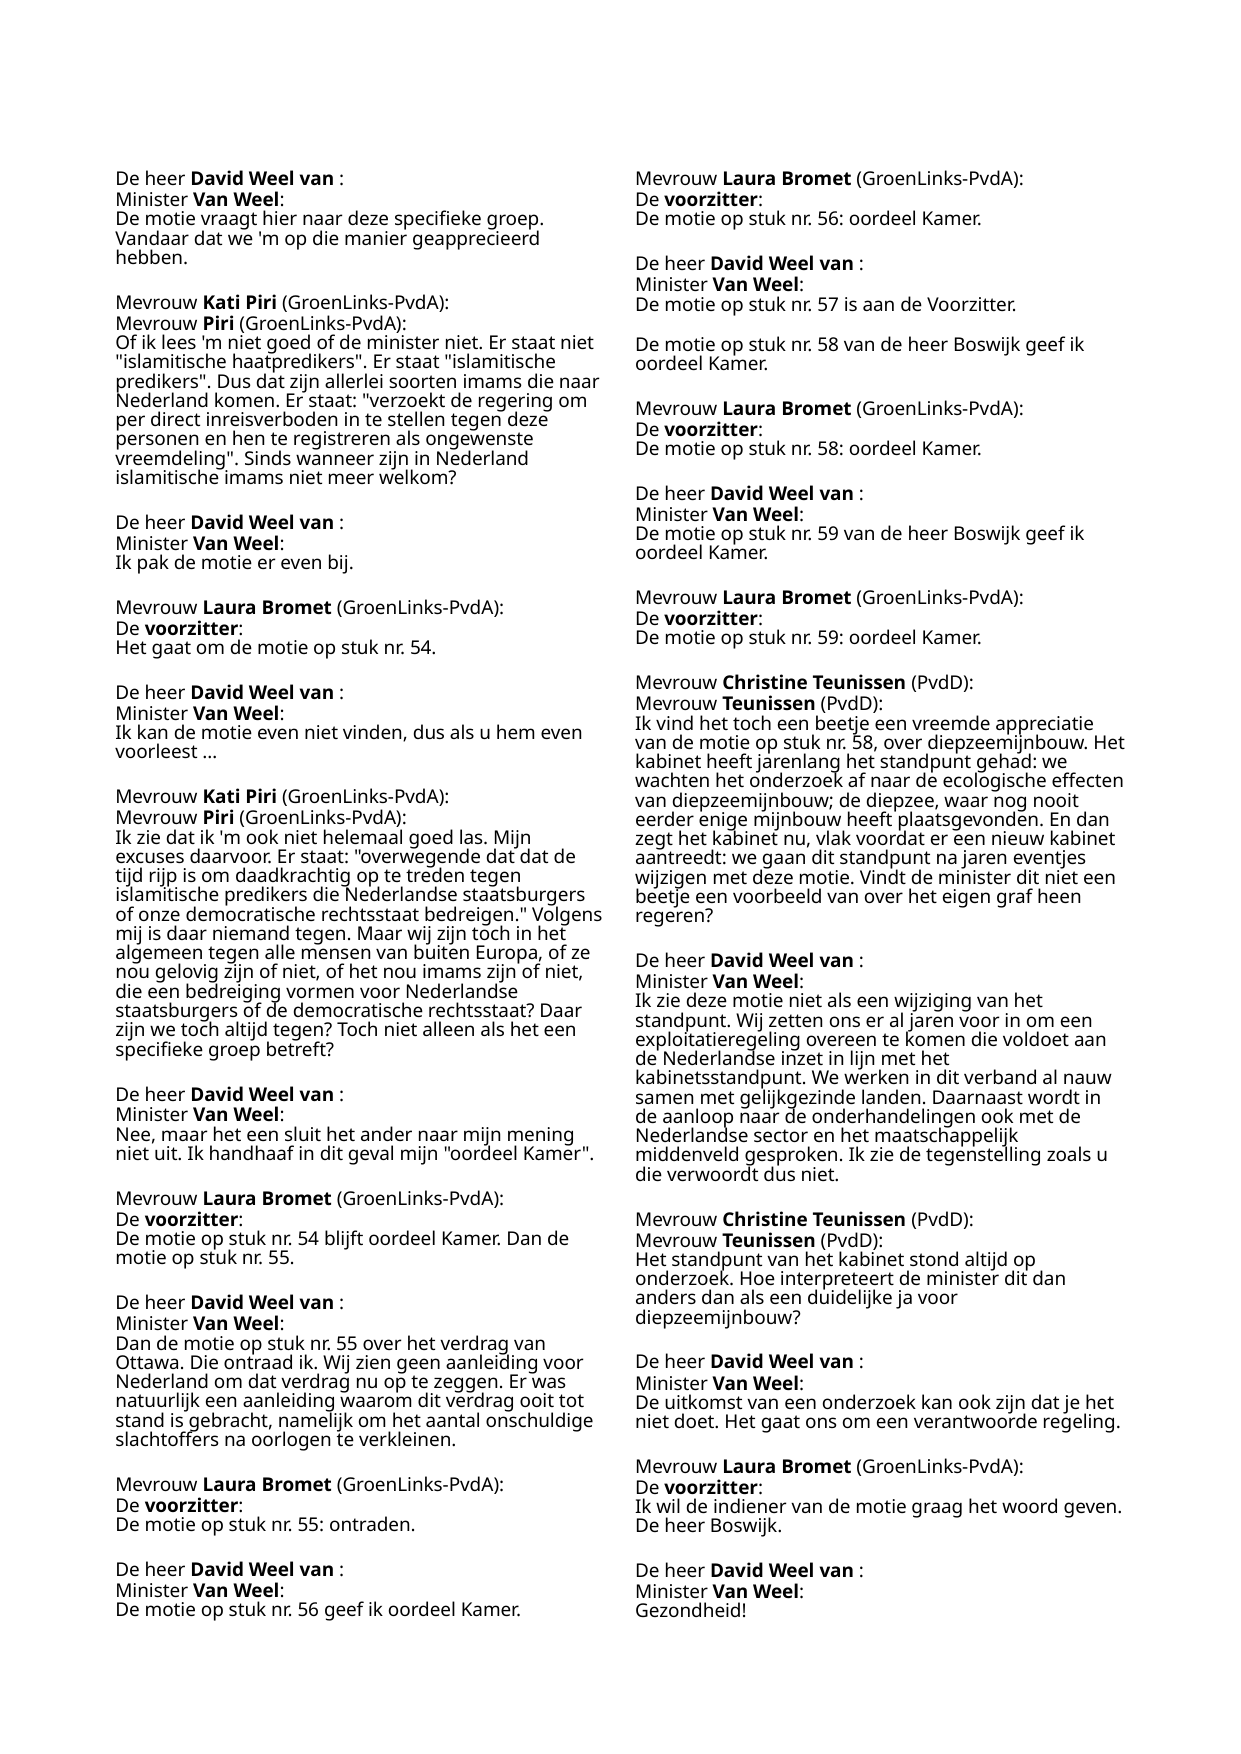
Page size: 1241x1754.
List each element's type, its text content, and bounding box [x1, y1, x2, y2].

text Of ik lees 'm niet goed of de minister niet. Er staat niet "islamitische haatpredikers". Er staat "islamitische predikers". Dus dat zijn allerlei soorten imams die naar Nederland komen. Er staat: "verzoekt de regering om per direct inreisverboden in te stellen tegen deze personen en hen te registreren als ongewenste vreemdeling". Sinds wanneer zijn in Nederland islamitische imams niet meer welkom? [115, 334, 605, 488]
text Mevrouw Teunissen (PvdD): [635, 1232, 1125, 1251]
text Minister Van Weel: [635, 1374, 1125, 1394]
text De motie op stuk nr. 54 blijft oordeel Kamer. Dan de motie op stuk nr. 55. [115, 1230, 605, 1269]
text Mevrouw Laura Bromet (GroenLinks-PvdA): [115, 594, 605, 620]
text De heer David Weel van : [115, 1556, 605, 1582]
text Gezondheid! [635, 1602, 1125, 1622]
text De motie op stuk nr. 57 is aan de Voorzitter. [635, 296, 1125, 315]
text Het standpunt van het kabinet stond altijd op onderzoek. Hoe interpreteert de minister dit dan anders dan als een duidelijke ja voor diepzeemijnbouw? [635, 1251, 1125, 1328]
text Mevrouw Laura Bromet (GroenLinks-PvdA): [635, 165, 1125, 191]
text Mevrouw Christine Teunissen (PvdD): [635, 1206, 1125, 1232]
text Ik pak de motie er even bij. [115, 554, 605, 573]
text Ik zie deze motie niet als een wijziging van het standpunt. Wij zetten ons er al jaren voor in om een exploitatieregeling overeen te komen die voldoet aan de Nederlandse inzet in lijn met het kabinetsstandpunt. We werken in dit verband al nauw samen met gelijkgezinde landen. Daarnaast wordt in de aanloop naar de onderhandelingen ook met de Nederlandse sector en het maatschappelijk middenveld gesproken. Ik zie de tegenstelling zoals u die verwoordt dus niet. [635, 992, 1125, 1185]
text Mevrouw Laura Bromet (GroenLinks-PvdA): [115, 1185, 605, 1211]
text Minister Van Weel: [115, 1315, 605, 1334]
text Mevrouw Laura Bromet (GroenLinks-PvdA): [635, 1453, 1125, 1479]
text De voorzitter: [115, 1211, 605, 1230]
text De motie op stuk nr. 59: oordeel Kamer. [635, 629, 1125, 649]
text De voorzitter: [635, 610, 1125, 629]
text Mevrouw Piri (GroenLinks-PvdA): [115, 315, 605, 334]
text Het gaat om de motie op stuk nr. 54. [115, 639, 605, 658]
text De uitkomst van een onderzoek kan ook zijn dat je het niet doet. Het gaat ons om een verantwoorde regeling. [635, 1394, 1125, 1432]
text De heer David Weel van : [115, 1081, 605, 1106]
text De motie op stuk nr. 56: oordeel Kamer. [635, 210, 1125, 230]
text De voorzitter: [635, 1479, 1125, 1498]
text Mevrouw Laura Bromet (GroenLinks-PvdA): [115, 1471, 605, 1497]
text Dan de motie op stuk nr. 55 over het verdrag van Ottawa. Die ontraad ik. Wij zien geen aanleiding voor Nederland om dat verdrag nu op te zeggen. Er was natuurlijk een aanleiding waarom dit verdrag ooit tot stand is gebracht, namelijk om het aantal onschuldige slachtoffers na oorlogen te verkleinen. [115, 1334, 605, 1450]
text Ik wil de indiener van de motie graag het woord geven. De heer Boswijk. [635, 1498, 1125, 1537]
text Minister Van Weel: [115, 535, 605, 554]
text Minister Van Weel: [115, 1106, 605, 1126]
text De heer David Weel van : [635, 1557, 1125, 1583]
text De heer David Weel van : [115, 679, 605, 705]
text De motie op stuk nr. 59 van de heer Boswijk geef ik oordeel Kamer. [635, 525, 1125, 563]
text De heer David Weel van : [115, 509, 605, 535]
text Minister Van Weel: [635, 506, 1125, 525]
text Ik kan de motie even niet vinden, dus als u hem even voorleest … [115, 724, 605, 763]
text De heer David Weel van : [635, 1349, 1125, 1374]
text De heer David Weel van : [635, 480, 1125, 506]
text Minister Van Weel: [635, 276, 1125, 296]
text De motie op stuk nr. 55: ontraden. [115, 1516, 605, 1535]
text Minister Van Weel: [115, 705, 605, 724]
text De voorzitter: [115, 620, 605, 639]
text Mevrouw Piri (GroenLinks-PvdA): [115, 809, 605, 829]
text Ik vind het toch een beetje een vreemde appreciatie van de motie op stuk nr. 58, over diepzeemijnbouw. Het kabinet heeft jarenlang het standpunt gehad: we wachten het onderzoek af naar de ecologische effecten van diepzeemijnbouw; de diepzee, waar nog nooit eerder enige mijnbouw heeft plaatsgevonden. En dan zegt het kabinet nu, vlak voordat er een nieuw kabinet aantreedt: we gaan dit standpunt na jaren eventjes wijzigen met deze motie. Vindt de minister dit niet een beetje een voorbeeld van over het eigen graf heen regeren? [635, 714, 1125, 926]
text De heer David Weel van : [635, 251, 1125, 276]
text De motie op stuk nr. 56 geef ik oordeel Kamer. [115, 1601, 605, 1620]
text Mevrouw Teunissen (PvdD): [635, 695, 1125, 714]
text Nee, maar het een sluit het ander naar mijn mening niet uit. Ik handhaaf in dit geval mijn "oordeel Kamer". [115, 1126, 605, 1164]
text Mevrouw Laura Bromet (GroenLinks-PvdA): [635, 584, 1125, 610]
text Minister Van Weel: [635, 1583, 1125, 1602]
text Minister Van Weel: [635, 973, 1125, 992]
text Mevrouw Kati Piri (GroenLinks-PvdA): [115, 289, 605, 315]
text Minister Van Weel: [115, 1582, 605, 1601]
text De voorzitter: [115, 1497, 605, 1516]
text De voorzitter: [635, 421, 1125, 440]
text De voorzitter: [635, 191, 1125, 210]
text De motie op stuk nr. 58 van de heer Boswijk geef ik oordeel Kamer. [635, 336, 1125, 374]
text De heer David Weel van : [635, 947, 1125, 973]
text Mevrouw Kati Piri (GroenLinks-PvdA): [115, 784, 605, 809]
text De motie op stuk nr. 58: oordeel Kamer. [635, 440, 1125, 459]
text De motie vraagt hier naar deze specifieke groep. Vandaar dat we 'm op die manier geapprecieerd hebben. [115, 210, 605, 268]
text Ik zie dat ik 'm ook niet helemaal goed las. Mijn excuses daarvoor. Er staat: "overwegende dat dat de tijd rijp is om daadkrachtig op te treden tegen islamitische predikers die Nederlandse staatsburgers of onze democratische rechtsstaat bedreigen." Volgens mij is daar niemand tegen. Maar wij zijn toch in het algemeen tegen alle mensen van buiten Europa, of ze nou gelovig zijn of niet, of het nou imams zijn of niet, die een bedreiging vormen voor Nederlandse staatsburgers of de democratische rechtsstaat? Daar zijn we toch altijd tegen? Toch niet alleen als het een specifieke groep betreft? [115, 829, 605, 1060]
text De heer David Weel van : [115, 165, 605, 191]
text Mevrouw Laura Bromet (GroenLinks-PvdA): [635, 395, 1125, 421]
text Mevrouw Christine Teunissen (PvdD): [635, 669, 1125, 695]
text De heer David Weel van : [115, 1289, 605, 1315]
text Minister Van Weel: [115, 191, 605, 210]
